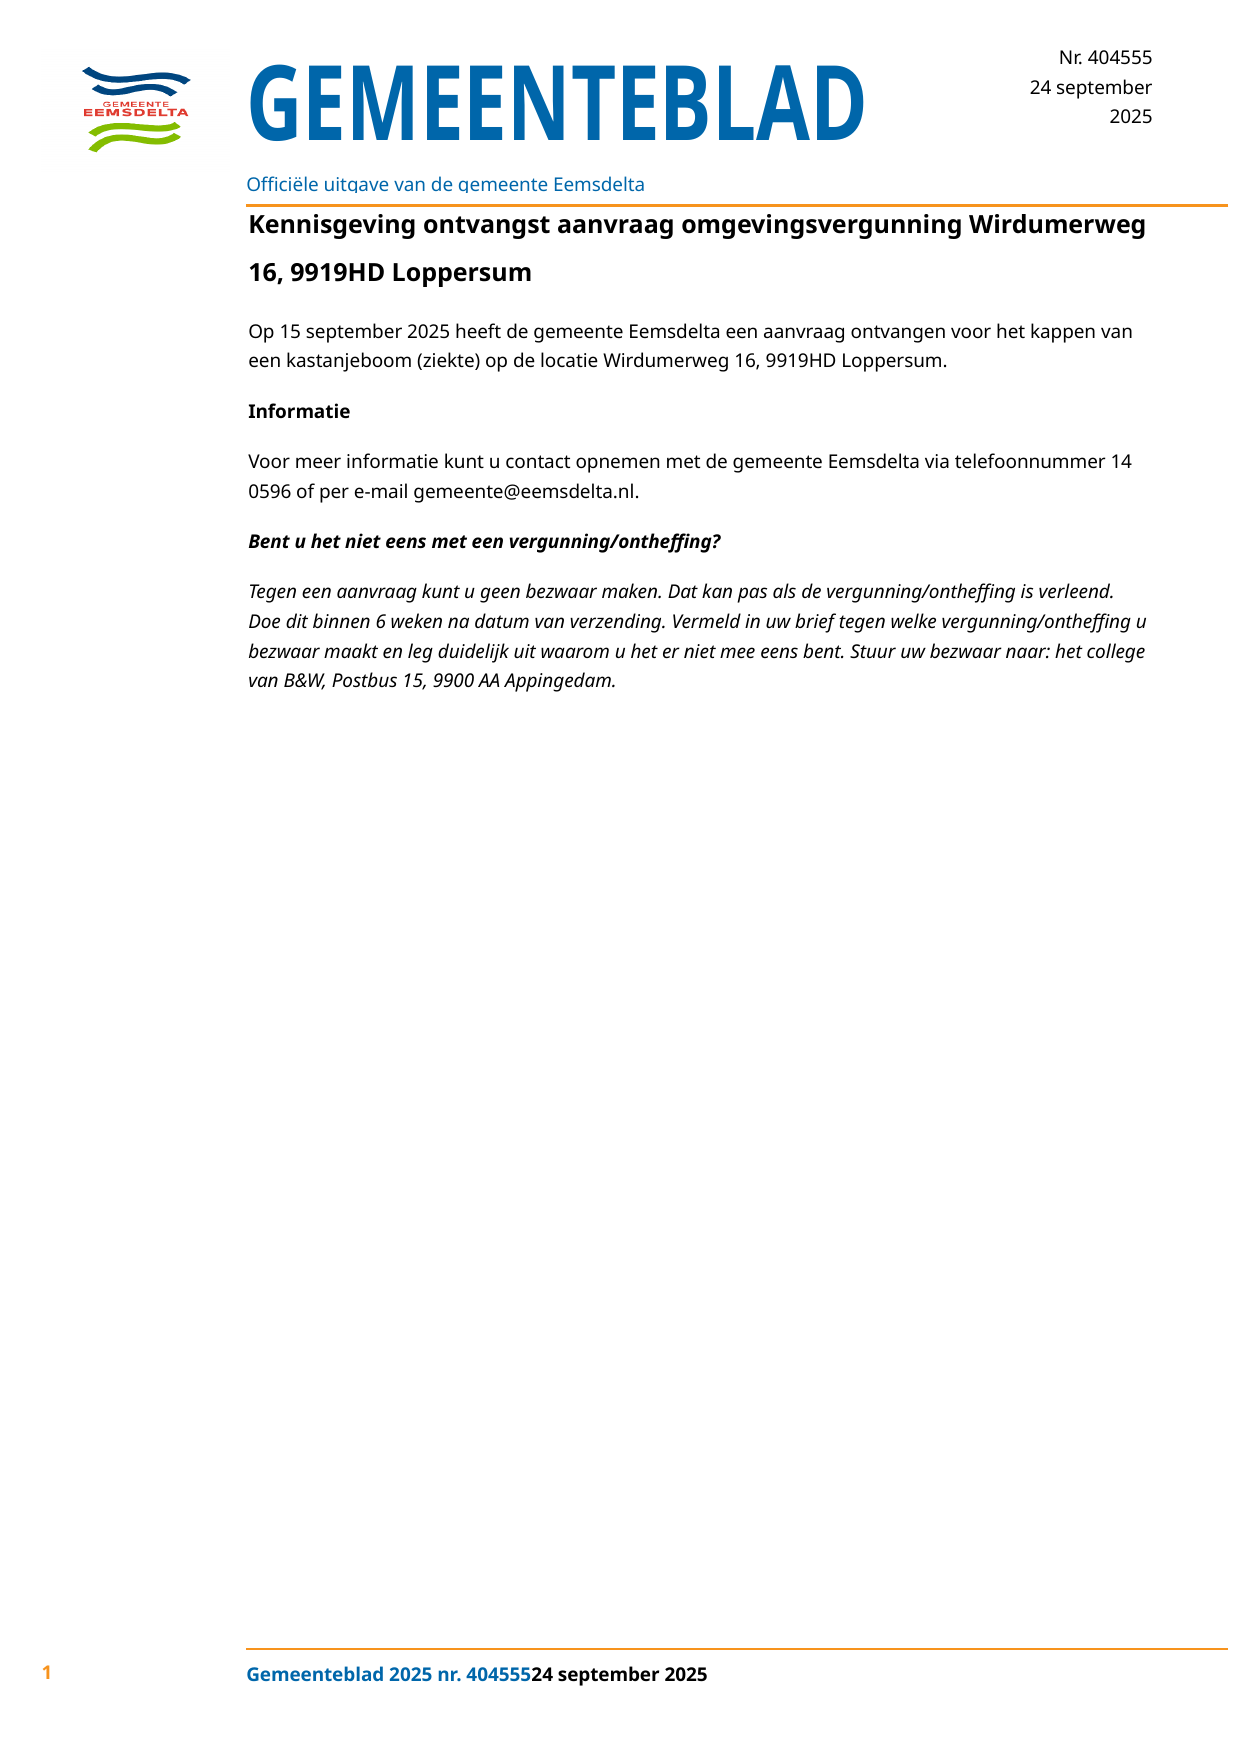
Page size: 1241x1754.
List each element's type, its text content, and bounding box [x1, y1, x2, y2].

text Op 15 september 2025 heeft de gemeente Eemsdelta een aanvraag ontvangen voor het kappen van een kastanjeboom (ziekte) op de locatie Wirdumerweg 16, 9919HD Loppersum. [248, 318, 1152, 373]
text Bent u het niet eens met een vergunning/ontheffing? [248, 528, 1152, 554]
picture [41, 47, 231, 172]
text Informatie [248, 398, 1152, 424]
text Tegen een aanvraag kunt u geen bezwaar maken. Dat kan pas als de vergunning/ontheffing is verleend. Doe dit binnen 6 weken na datum van verzending. Vermeld in uw brief tegen welke vergunning/ontheffing u bezwaar maakt en leg duidelijk uit waarom u het er niet mee eens bent. Stuur uw bezwaar naar: het college van B&W, Postbus 15, 9900 AA Appingedam. [248, 579, 1152, 693]
text Voor meer informatie kunt u contact opnemen met de gemeente Eemsdelta via telefoonnummer 14 0596 of per e-mail gemeente@eemsdelta.nl. [248, 448, 1152, 504]
text Kennisgeving ontvangst aanvraag omgevingsvergunning Wirdumerweg 16, 9919HD Loppersum [248, 207, 1152, 288]
